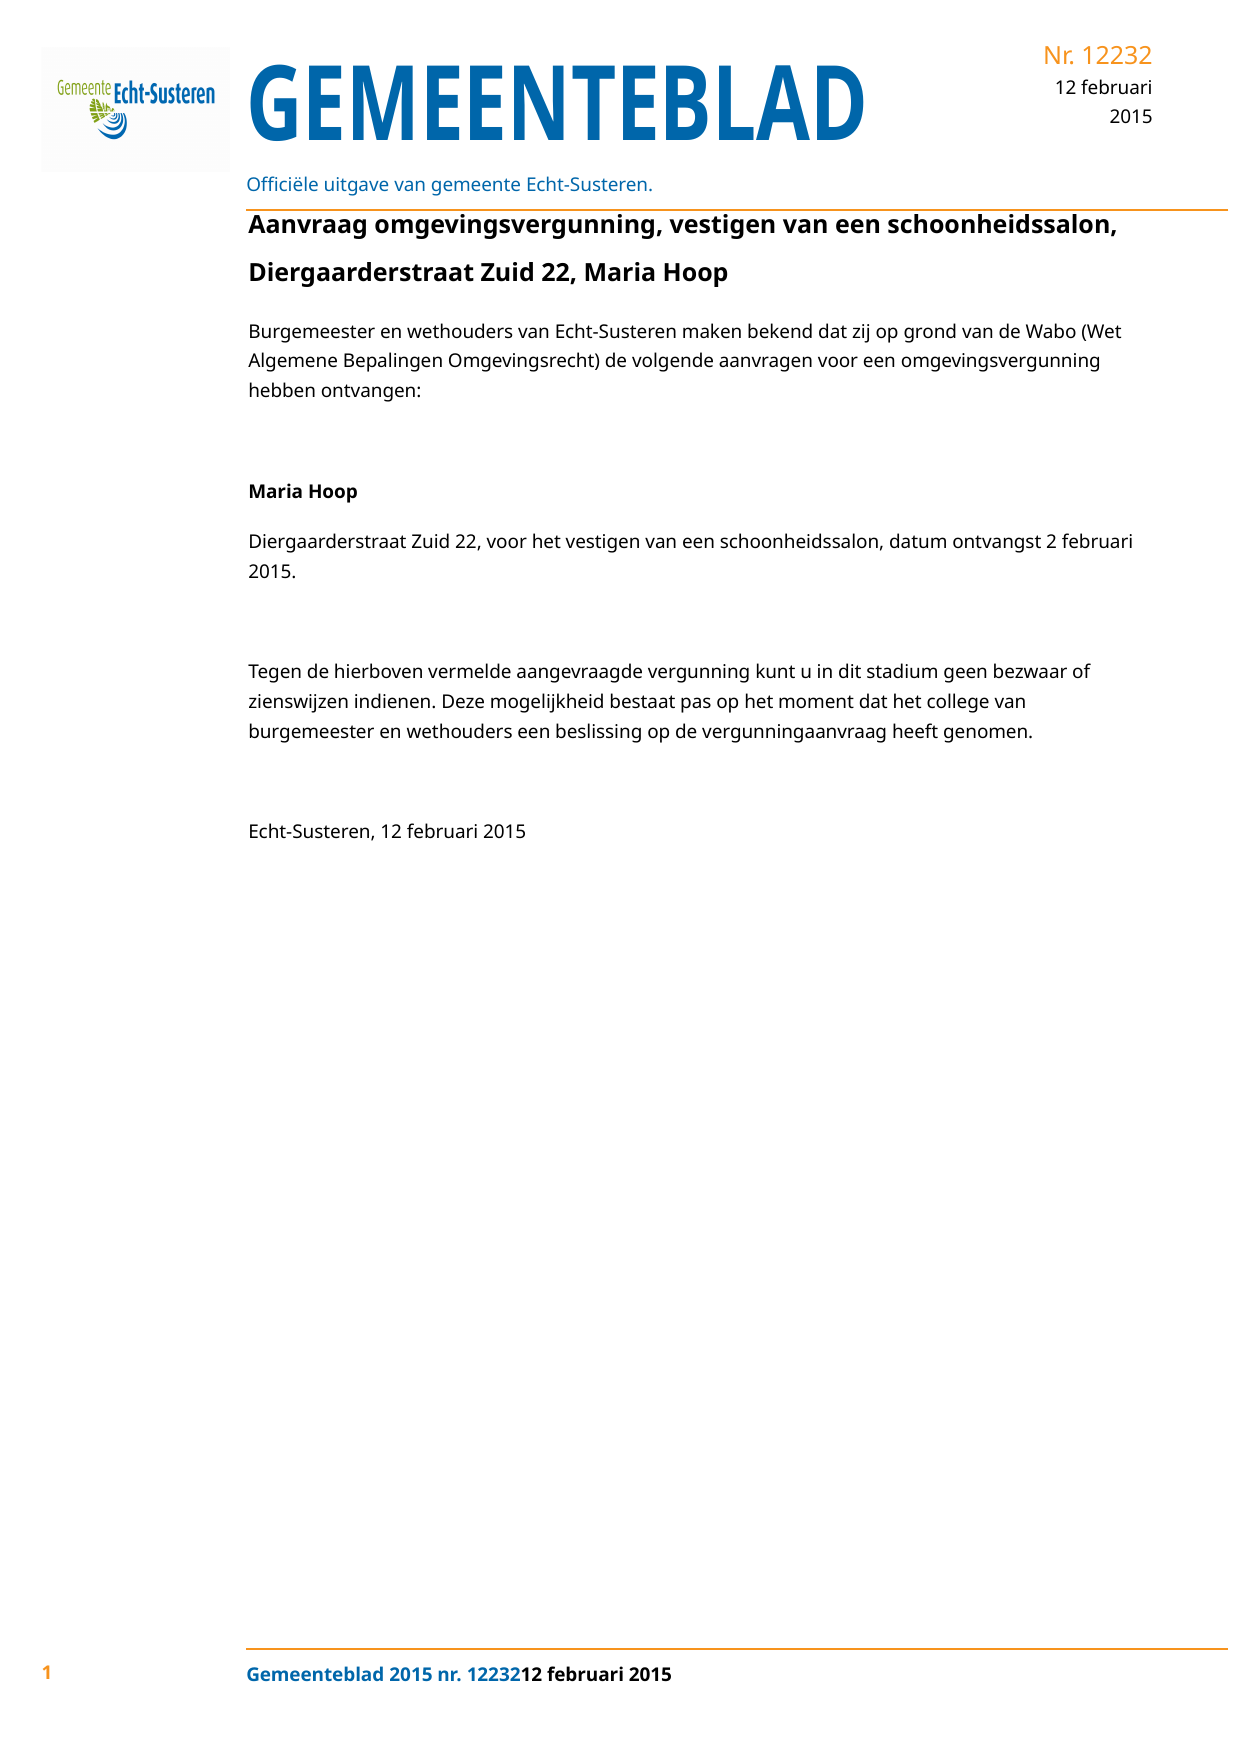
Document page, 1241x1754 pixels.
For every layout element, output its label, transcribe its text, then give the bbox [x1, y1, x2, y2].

picture [41, 47, 231, 172]
text Echt-Susteren, 12 februari 2015 [248, 819, 1152, 844]
text Diergaarderstraat Zuid 22, voor het vestigen van een schoonheidssalon, datum ontvangst 2 februari 2015. [248, 528, 1152, 584]
text Tegen de hierboven vermelde aangevraagde vergunning kunt u in dit stadium geen bezwaar of zienswijzen indienen. Deze mogelijkheid bestaat pas op het moment dat het college van burgemeester en wethouders een beslissing op de vergunningaanvraag heeft genomen. [248, 659, 1152, 744]
text Maria Hoop [248, 478, 1152, 504]
text Aanvraag omgevingsvergunning, vestigen van een schoonheidssalon, Diergaarderstraat Zuid 22, Maria Hoop [248, 211, 1152, 288]
text Burgemeester en wethouders van Echt-Susteren maken bekend dat zij op grond van de Wabo (Wet Algemene Bepalingen Omgevingsrecht) de volgende aanvragen voor een omgevingsvergunning hebben ontvangen: [248, 318, 1152, 403]
